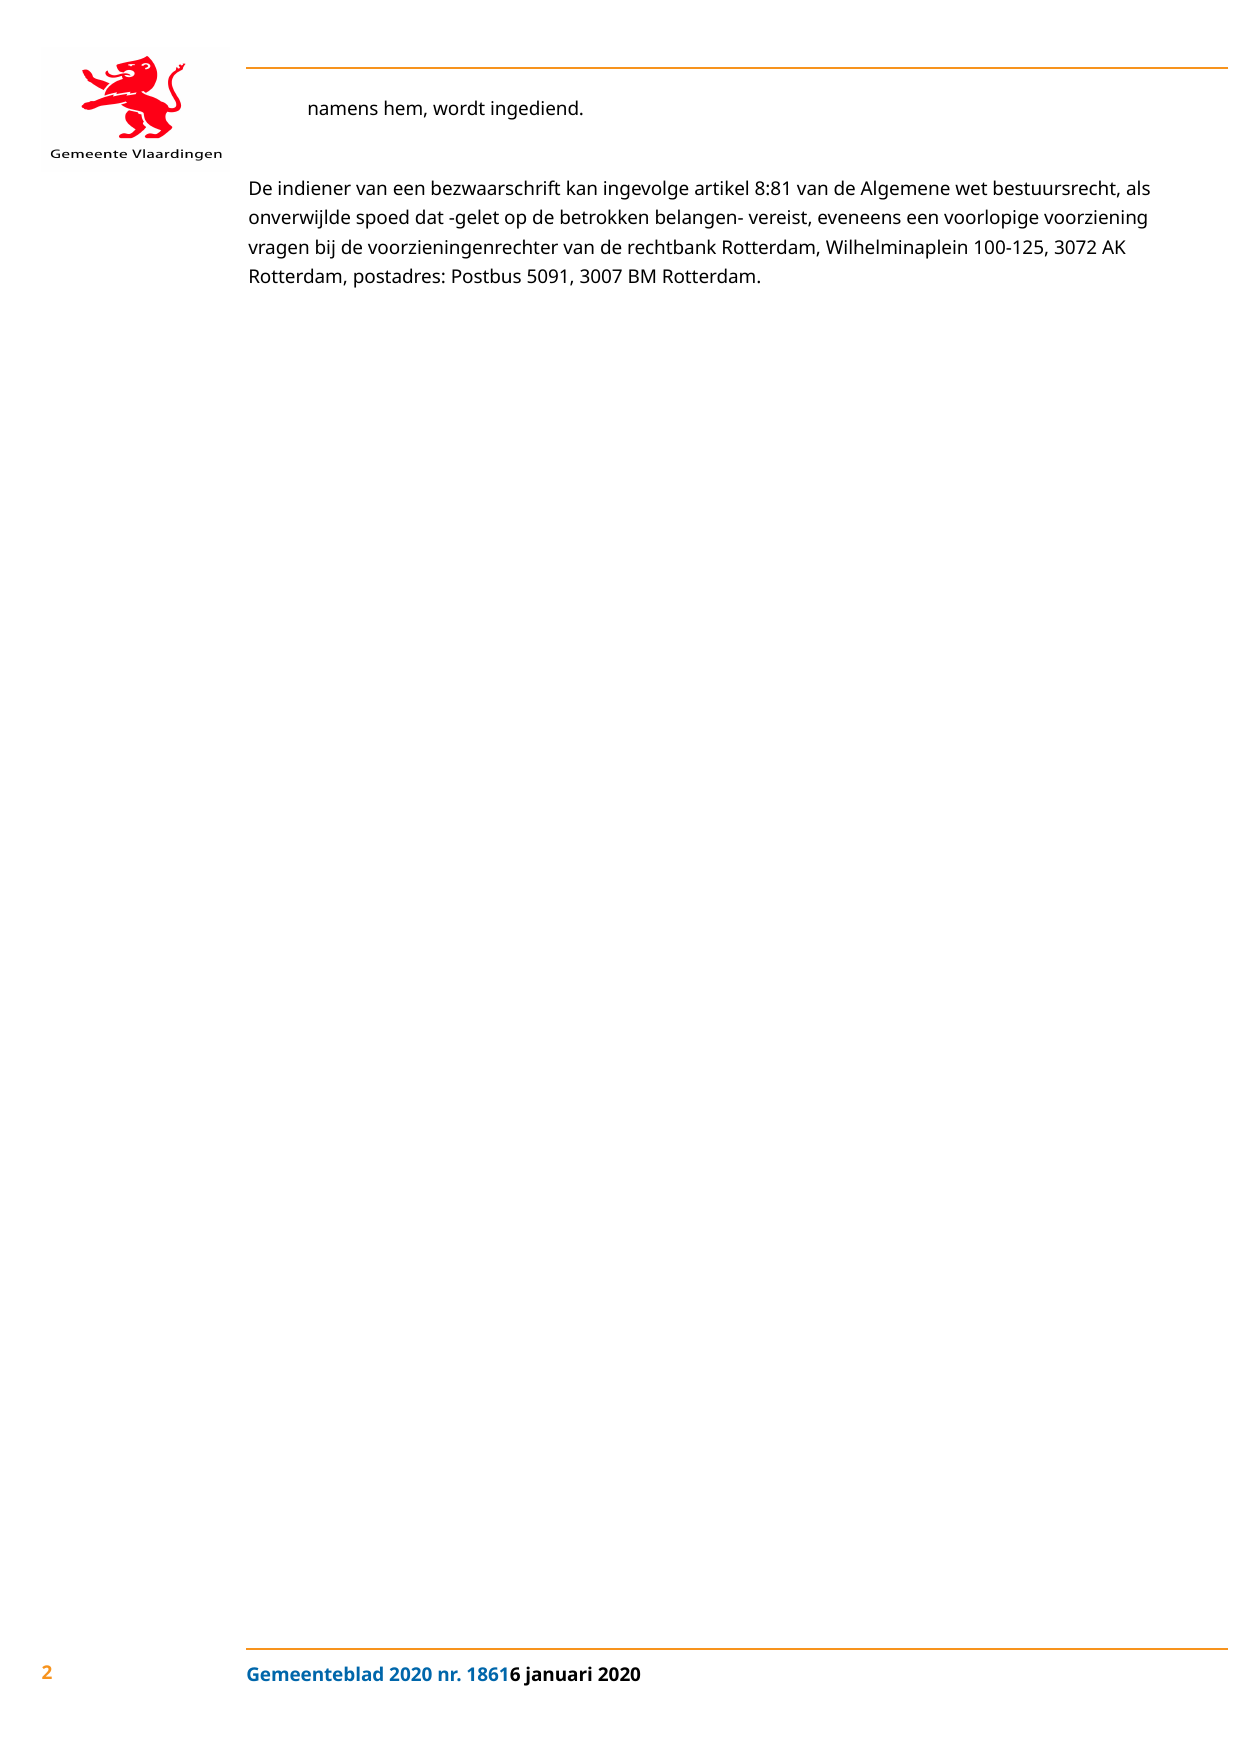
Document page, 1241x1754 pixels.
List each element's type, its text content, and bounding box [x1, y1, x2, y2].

picture [41, 47, 231, 172]
text De indiener van een bezwaarschrift kan ingevolge artikel 8:81 van de Algemene wet bestuursrecht, als onverwijlde spoed dat -gelet op de betrokken belangen- vereist, eveneens een voorlopige voorziening vragen bij de voorzieningenrechter van de rechtbank Rotterdam, Wilhelminaplein 100-125, 3072 AK Rotterdam, postadres: Postbus 5091, 3007 BM Rotterdam. [248, 175, 1152, 289]
list namens hem, wordt ingediend. [248, 95, 1152, 121]
